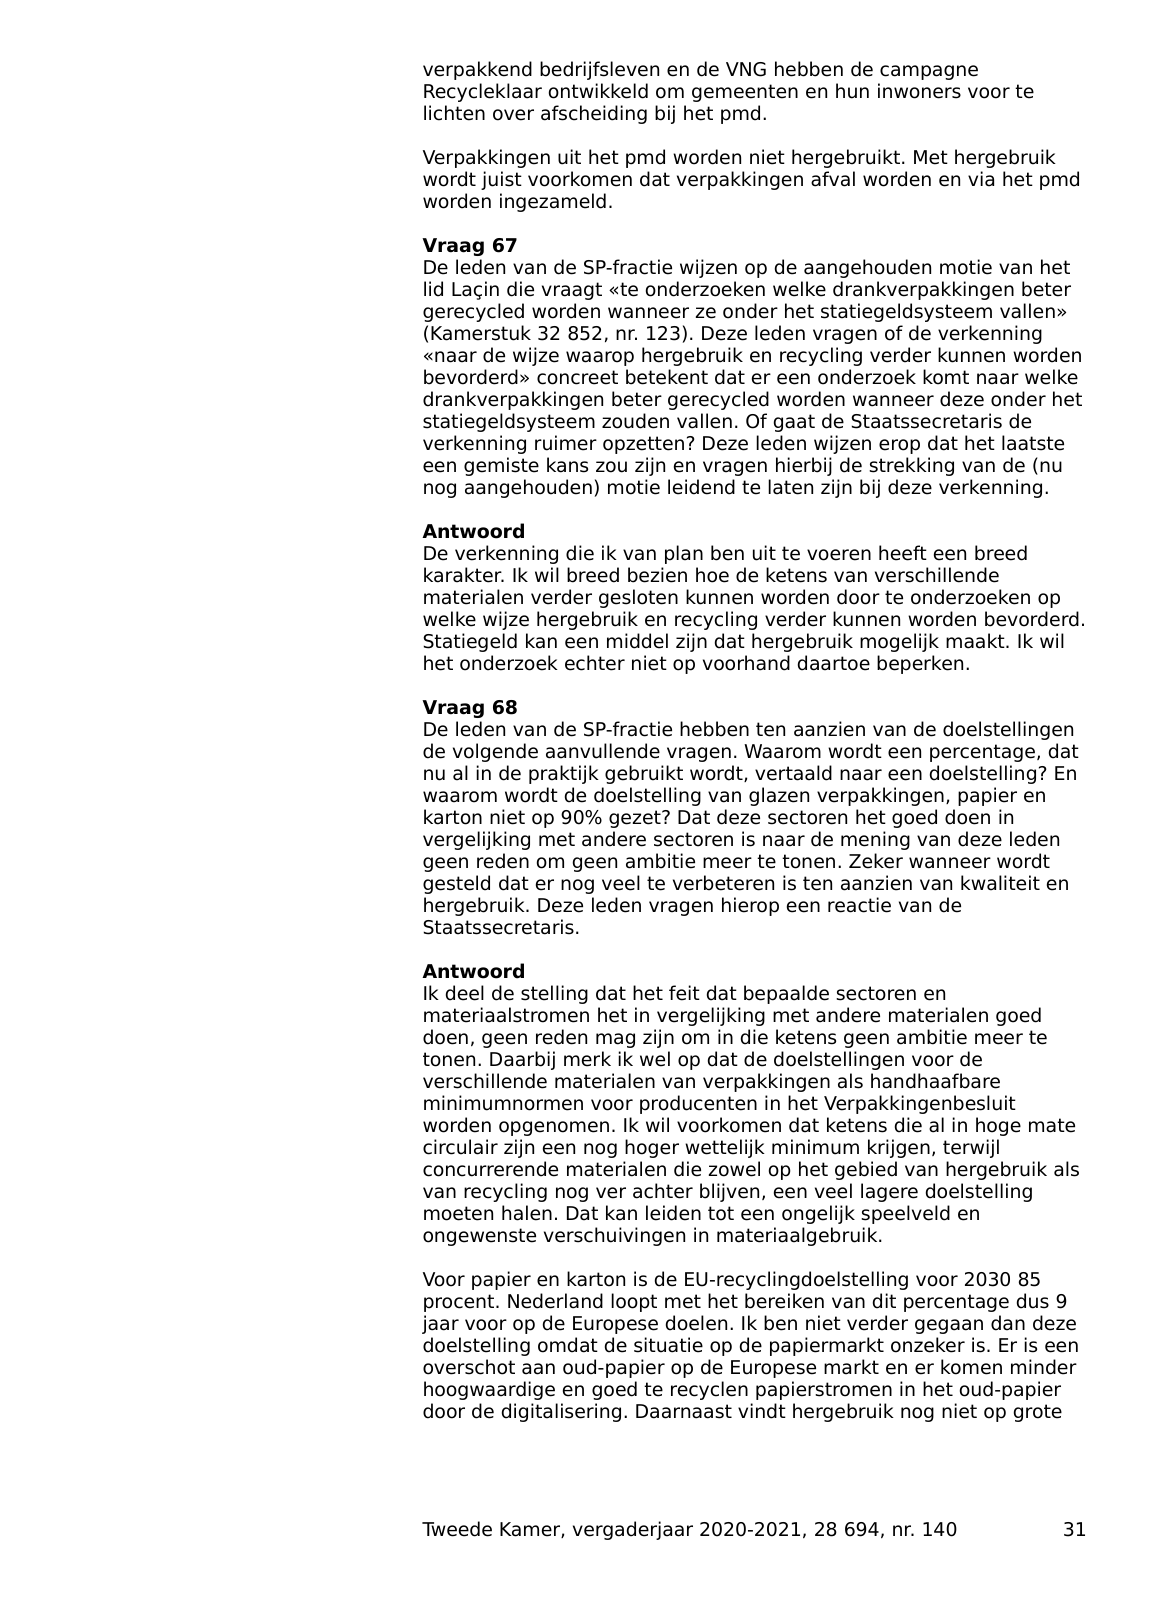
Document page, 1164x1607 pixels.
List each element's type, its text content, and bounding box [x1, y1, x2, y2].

text Ik deel de stelling dat het feit dat bepaalde sectoren en materiaalstromen het in vergelijking met andere materialen goed doen, geen reden mag zijn om in die ketens geen ambitie meer te tonen. Daarbij merk ik wel op dat de doelstellingen voor de verschillende materialen van verpakkingen als handhaafbare minimumnormen voor producenten in het Verpakkingenbesluit worden opgenomen. Ik wil voorkomen dat ketens die al in hoge mate circulair zijn een nog hoger wettelijk minimum krijgen, terwijl concurrerende materialen die zowel op het gebied van hergebruik als van recycling nog ver achter blijven, een veel lagere doelstelling moeten halen. Dat kan leiden tot een ongelijk speelveld en ongewenste verschuivingen in materiaalgebruik. [422, 983, 1087, 1247]
text De leden van de SP-fractie hebben ten aanzien van de doelstellingen de volgende aanvullende vragen. Waarom wordt een percentage, dat nu al in de praktijk gebruikt wordt, vertaald naar een doelstelling? En waarom wordt de doelstelling van glazen verpakkingen, papier en karton niet op 90% gezet? Dat deze sectoren het goed doen in vergelijking met andere sectoren is naar de mening van deze leden geen reden om geen ambitie meer te tonen. Zeker wanneer wordt gesteld dat er nog veel te verbeteren is ten aanzien van kwaliteit en hergebruik. Deze leden vragen hierop een reactie van de Staatssecretaris. [422, 719, 1087, 939]
text De leden van de SP-fractie wijzen op de aangehouden motie van het lid Laçin die vraagt «te onderzoeken welke drankverpakkingen beter gerecycled worden wanneer ze onder het statiegeldsysteem vallen» (Kamerstuk 32 852, nr. 123). Deze leden vragen of de verkenning «naar de wijze waarop hergebruik en recycling verder kunnen worden bevorderd» concreet betekent dat er een onderzoek komt naar welke drankverpakkingen beter gerecycled worden wanneer deze onder het statiegeldsysteem zouden vallen. Of gaat de Staatssecretaris de verkenning ruimer opzetten? Deze leden wijzen erop dat het laatste een gemiste kans zou zijn en vragen hierbij de strekking van de (nu nog aangehouden) motie leidend te laten zijn bij deze verkenning. [422, 257, 1087, 499]
text Antwoord [422, 521, 1087, 543]
text Vraag 67 [422, 235, 1087, 257]
text Vraag 68 [422, 697, 1087, 719]
text Voor papier en karton is de EU-recyclingdoelstelling voor 2030 85 procent. Nederland loopt met het bereiken van dit percentage dus 9 jaar voor op de Europese doelen. Ik ben niet verder gegaan dan deze doelstelling omdat de situatie op de papiermarkt onzeker is. Er is een overschot aan oud-papier op de Europese markt en er komen minder hoogwaardige en goed te recyclen papierstromen in het oud-papier door de digitalisering. Daarnaast vindt hergebruik nog niet op grote [422, 1269, 1087, 1423]
text De verkenning die ik van plan ben uit te voeren heeft een breed karakter. Ik wil breed bezien hoe de ketens van verschillende materialen verder gesloten kunnen worden door te onderzoeken op welke wijze hergebruik en recycling verder kunnen worden bevorderd. Statiegeld kan een middel zijn dat hergebruik mogelijk maakt. Ik wil het onderzoek echter niet op voorhand daartoe beperken. [422, 543, 1087, 675]
text verpakkend bedrijfsleven en de VNG hebben de campagne Recycleklaar ontwikkeld om gemeenten en hun inwoners voor te lichten over afscheiding bij het pmd. [422, 59, 1087, 125]
text Antwoord [422, 961, 1087, 983]
text Verpakkingen uit het pmd worden niet hergebruikt. Met hergebruik wordt juist voorkomen dat verpakkingen afval worden en via het pmd worden ingezameld. [422, 147, 1087, 213]
